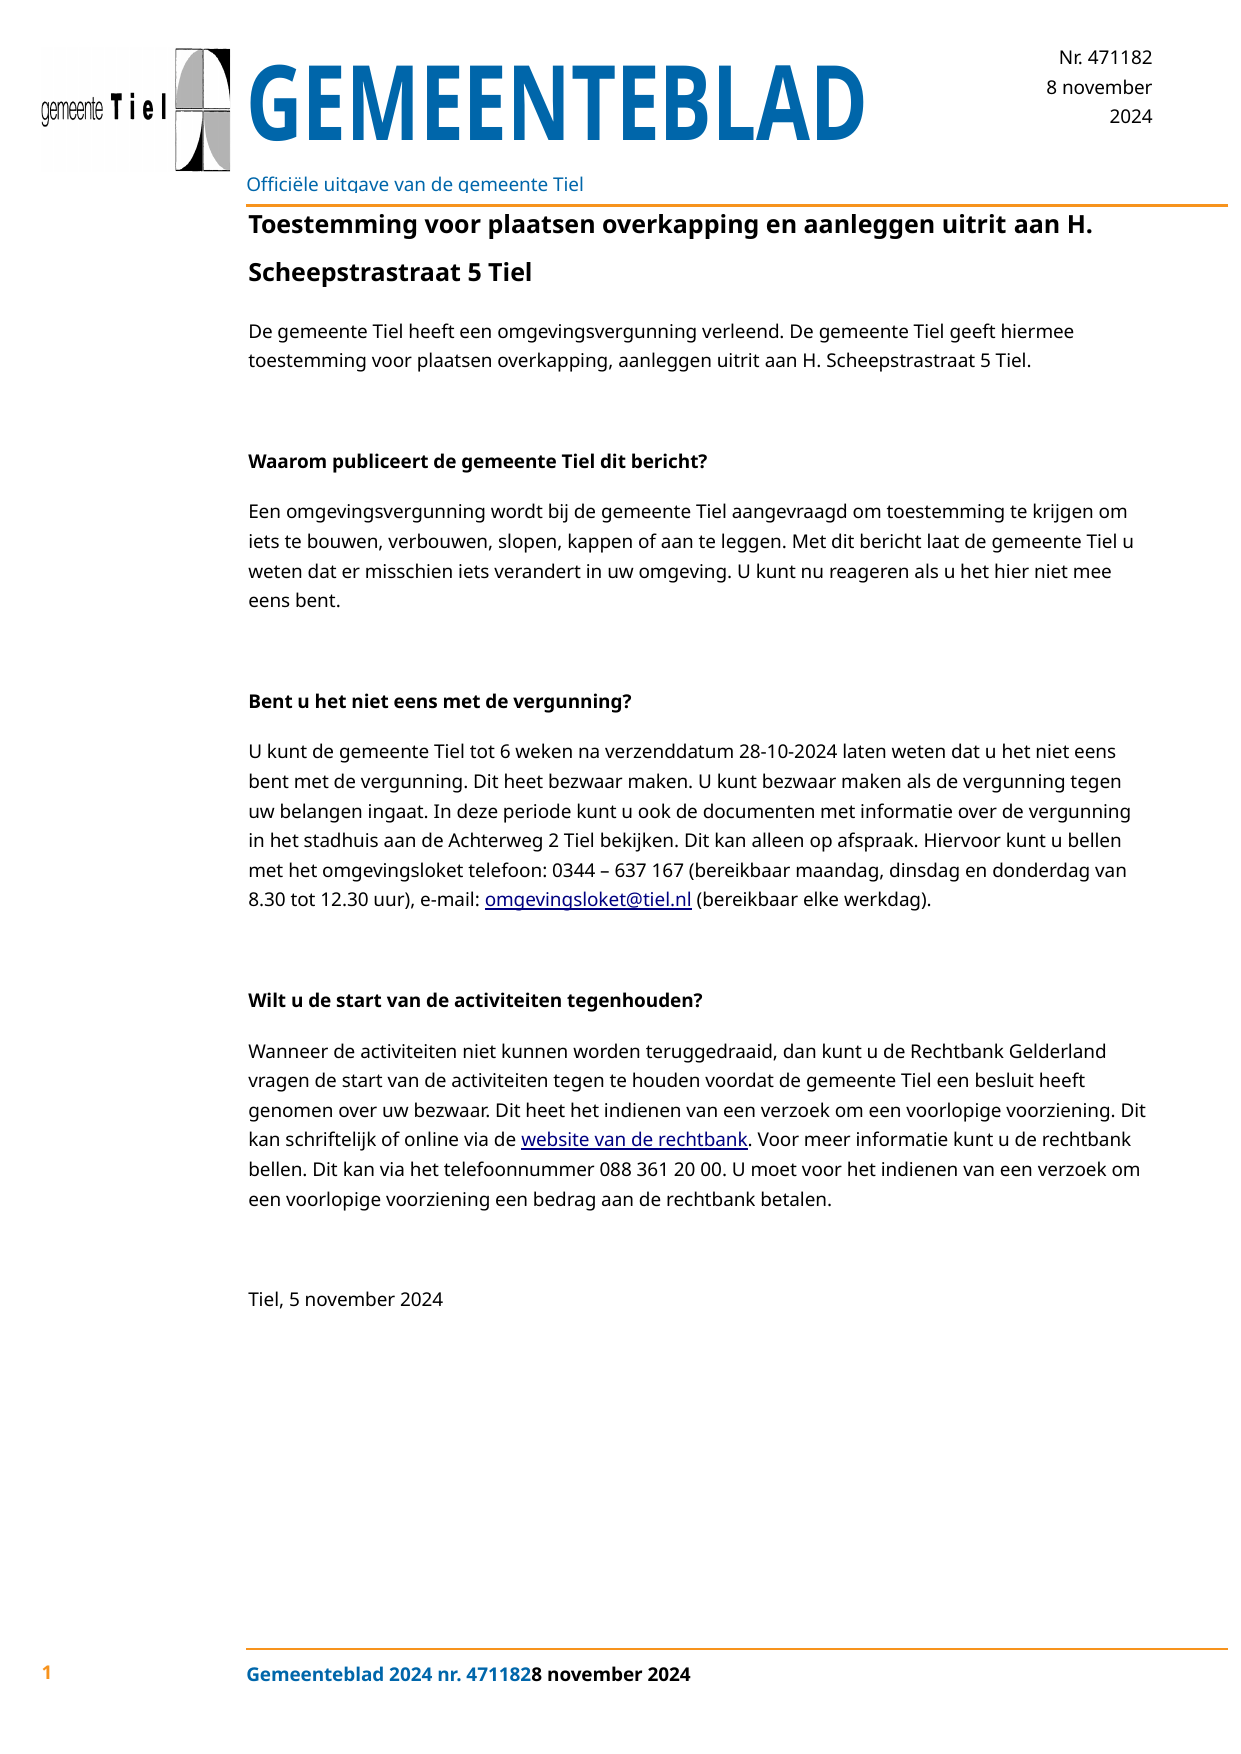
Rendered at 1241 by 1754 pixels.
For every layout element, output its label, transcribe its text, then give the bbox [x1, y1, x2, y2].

text Wilt u de start van de activiteiten tegenhouden? [248, 987, 1152, 1013]
text Wanneer de activiteiten niet kunnen worden teruggedraaid, dan kunt u de Rechtbank Gelderland vragen de start van de activiteiten tegen te houden voordat de gemeente Tiel een besluit heeft genomen over uw bezwaar. Dit heet het indienen van een verzoek om een voorlopige voorziening. Dit kan schriftelijk of online via de website van de rechtbank. Voor meer informatie kunt u de rechtbank bellen. Dit kan via het telefoonnummer 088 361 20 00. U moet voor het indienen van een verzoek om een voorlopige voorziening een bedrag aan de rechtbank betalen. [248, 1038, 1152, 1212]
text U kunt de gemeente Tiel tot 6 weken na verzenddatum 28-10-2024 laten weten dat u het niet eens bent met de vergunning. Dit heet bezwaar maken. U kunt bezwaar maken als de vergunning tegen uw belangen ingaat. In deze periode kunt u ook de documenten met informatie over de vergunning in het stadhuis aan de Achterweg 2 Tiel bekijken. Dit kan alleen op afspraak. Hiervoor kunt u bellen met het omgevingsloket telefoon: 0344 – 637 167 (bereikbaar maandag, dinsdag en donderdag van 8.30 tot 12.30 uur), e-mail: omgevingsloket@tiel.nl (bereikbaar elke werkdag). [248, 739, 1152, 912]
picture [41, 47, 231, 172]
text Bent u het niet eens met de vergunning? [248, 688, 1152, 714]
text Tiel, 5 november 2024 [248, 1287, 1152, 1312]
text Een omgevingsvergunning wordt bij de gemeente Tiel aangevraagd om toestemming te krijgen om iets te bouwen, verbouwen, slopen, kappen of aan te leggen. Met dit bericht laat de gemeente Tiel u weten dat er misschien iets verandert in uw omgeving. U kunt nu reageren als u het hier niet mee eens bent. [248, 499, 1152, 613]
text Waarom publiceert de gemeente Tiel dit bericht? [248, 448, 1152, 474]
text De gemeente Tiel heeft een omgevingsvergunning verleend. De gemeente Tiel geeft hiermee toestemming voor plaatsen overkapping, aanleggen uitrit aan H. Scheepstrastraat 5 Tiel. [248, 318, 1152, 373]
text Toestemming voor plaatsen overkapping en aanleggen uitrit aan H. Scheepstrastraat 5 Tiel [248, 207, 1152, 288]
